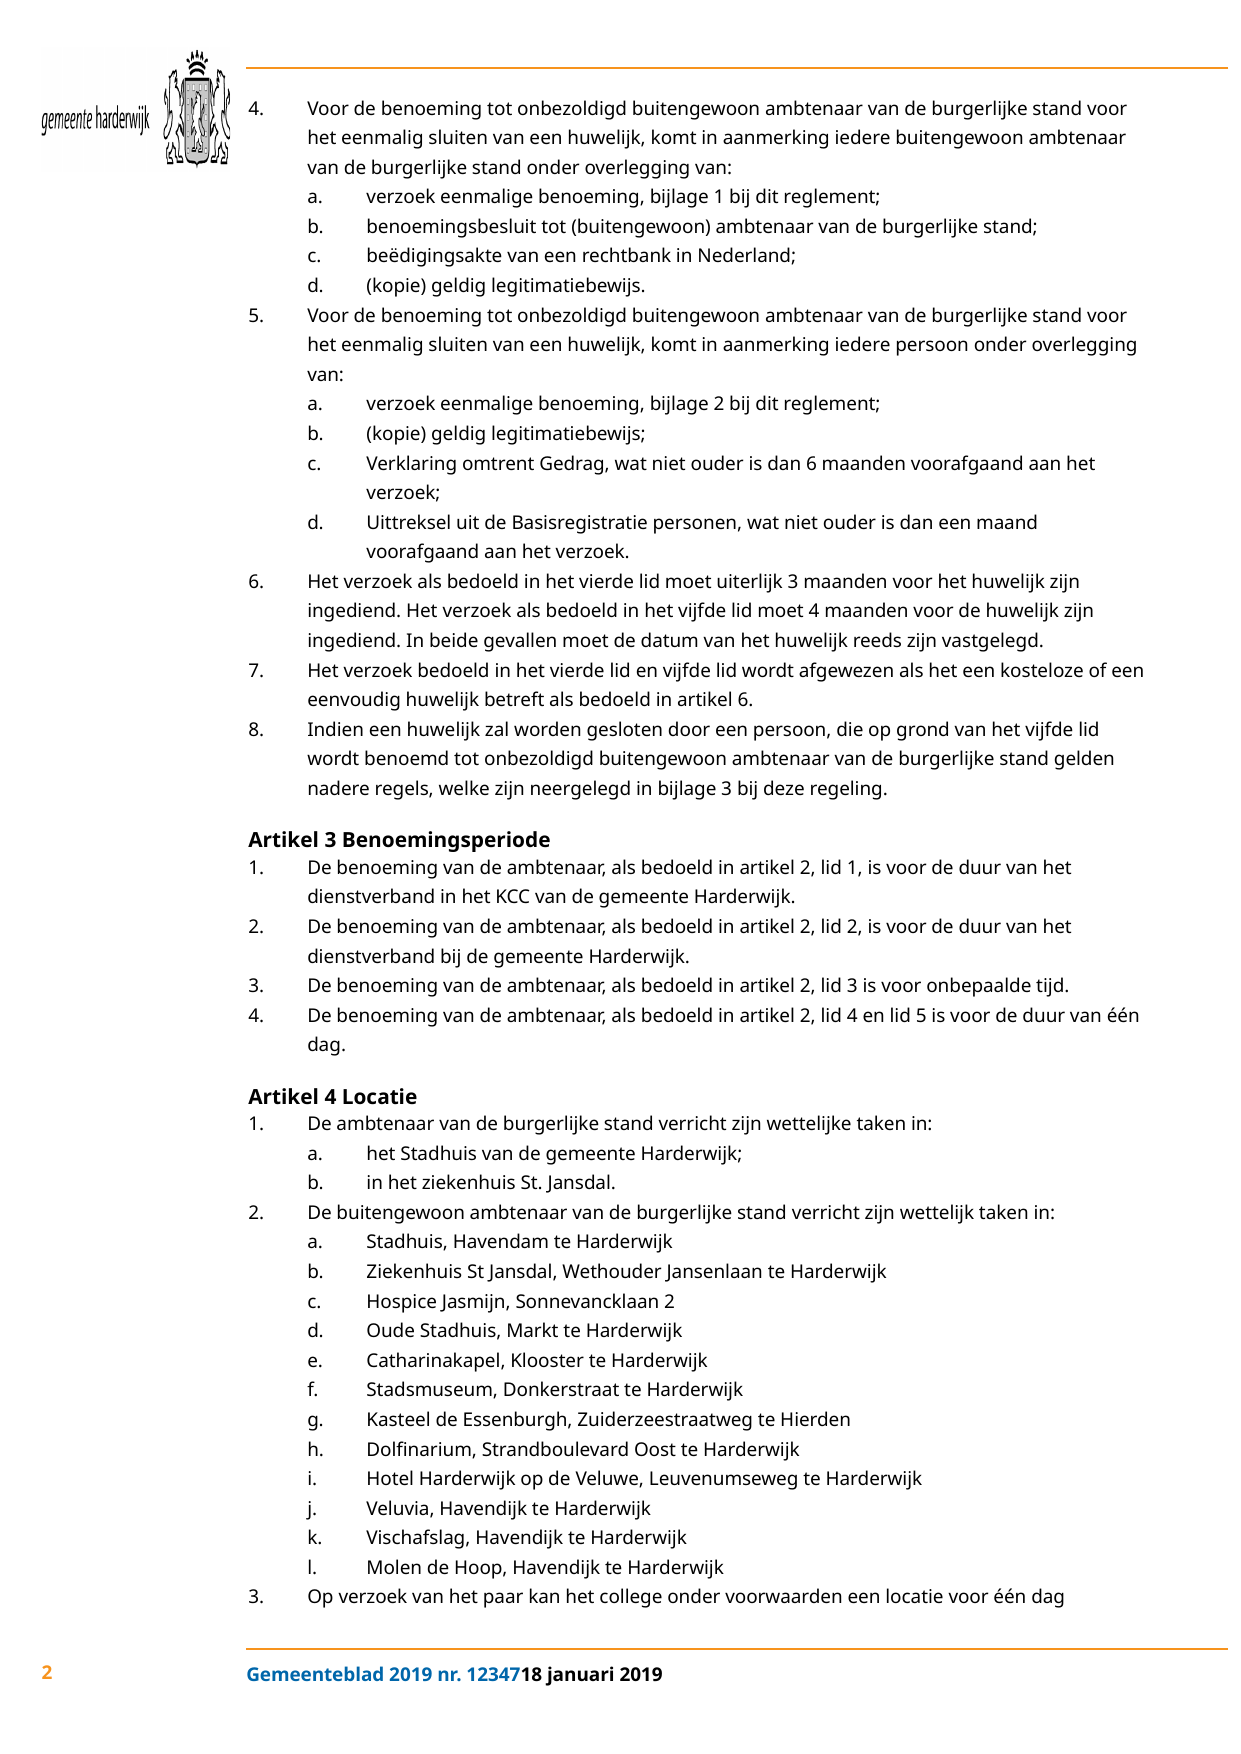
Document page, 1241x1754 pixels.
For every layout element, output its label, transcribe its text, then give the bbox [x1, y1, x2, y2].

list verzoek eenmalige benoeming, bijlage 1 bij dit reglement; [307, 183, 1152, 209]
list Dolfinarium, Strandboulevard Oost te Harderwijk [307, 1436, 1152, 1462]
list (kopie) geldig legitimatiebewijs. [307, 272, 1152, 298]
list De ambtenaar van de burgerlijke stand verricht zijn wettelijke taken in: [248, 1110, 1152, 1136]
list Vischafslag, Havendijk te Harderwijk [307, 1524, 1152, 1550]
list Kasteel de Essenburgh, Zuiderzeestraatweg te Hierden [307, 1406, 1152, 1432]
list De benoeming van de ambtenaar, als bedoeld in artikel 2, lid 3 is voor onbepaalde tijd. [248, 972, 1152, 998]
list De buitengewoon ambtenaar van de burgerlijke stand verricht zijn wettelijk taken in: [248, 1199, 1152, 1225]
list verzoek eenmalige benoeming, bijlage 2 bij dit reglement; [307, 391, 1152, 416]
list Ziekenhuis St Jansdal, Wethouder Jansenlaan te Harderwijk [307, 1258, 1152, 1284]
text Artikel 4 Locatie [248, 1082, 1152, 1110]
list Hospice Jasmijn, Sonnevancklaan 2 [307, 1288, 1152, 1314]
list Stadsmuseum, Donkerstraat te Harderwijk [307, 1377, 1152, 1402]
list benoemingsbesluit tot (buitengewoon) ambtenaar van de burgerlijke stand; [307, 213, 1152, 239]
list Stadhuis, Havendam te Harderwijk [307, 1229, 1152, 1254]
list Voor de benoeming tot onbezoldigd buitengewoon ambtenaar van de burgerlijke stand voor het eenmalig sluiten van een huwelijk, komt in aanmerking iedere persoon onder overlegging van: [248, 302, 1152, 387]
list Catharinakapel, Klooster te Harderwijk [307, 1347, 1152, 1373]
text Artikel 3 Benoemingsperiode [248, 826, 1152, 854]
list Oude Stadhuis, Markt te Harderwijk [307, 1317, 1152, 1343]
list het Stadhuis van de gemeente Harderwijk; [307, 1140, 1152, 1166]
list Het verzoek als bedoeld in het vierde lid moet uiterlijk 3 maanden voor het huwelijk zijn ingediend. Het verzoek als bedoeld in het vijfde lid moet 4 maanden voor de huwelijk zijn ingediend. In beide gevallen moet de datum van het huwelijk reeds zijn vastgelegd. [248, 568, 1152, 653]
list De benoeming van de ambtenaar, als bedoeld in artikel 2, lid 4 en lid 5 is voor de duur van één dag. [248, 1002, 1152, 1057]
picture [41, 47, 231, 172]
list in het ziekenhuis St. Jansdal. [307, 1169, 1152, 1195]
list beëdigingsakte van een rechtbank in Nederland; [307, 243, 1152, 268]
list Het verzoek bedoeld in het vierde lid en vijfde lid wordt afgewezen als het een kosteloze of een eenvoudig huwelijk betreft als bedoeld in artikel 6. [248, 657, 1152, 712]
list Verklaring omtrent Gedrag, wat niet ouder is dan 6 maanden voorafgaand aan het verzoek; [307, 450, 1152, 505]
list Hotel Harderwijk op de Veluwe, Leuvenumseweg te Harderwijk [307, 1465, 1152, 1491]
list (kopie) geldig legitimatiebewijs; [307, 420, 1152, 446]
list Voor de benoeming tot onbezoldigd buitengewoon ambtenaar van de burgerlijke stand voor het eenmalig sluiten van een huwelijk, komt in aanmerking iedere buitengewoon ambtenaar van de burgerlijke stand onder overlegging van: [248, 95, 1152, 180]
list De benoeming van de ambtenaar, als bedoeld in artikel 2, lid 1, is voor de duur van het dienstverband in het KCC van de gemeente Harderwijk. [248, 854, 1152, 909]
list Veluvia, Havendijk te Harderwijk [307, 1495, 1152, 1521]
list Indien een huwelijk zal worden gesloten door een persoon, die op grond van het vijfde lid wordt benoemd tot onbezoldigd buitengewoon ambtenaar van de burgerlijke stand gelden nadere regels, welke zijn neergelegd in bijlage 3 bij deze regeling. [248, 716, 1152, 801]
list De benoeming van de ambtenaar, als bedoeld in artikel 2, lid 2, is voor de duur van het dienstverband bij de gemeente Harderwijk. [248, 913, 1152, 968]
list Op verzoek van het paar kan het college onder voorwaarden een locatie voor één dag [248, 1584, 1152, 1609]
list Uittreksel uit de Basisregistratie personen, wat niet ouder is dan een maand voorafgaand aan het verzoek. [307, 509, 1152, 564]
list Molen de Hoop, Havendijk te Harderwijk [307, 1554, 1152, 1580]
